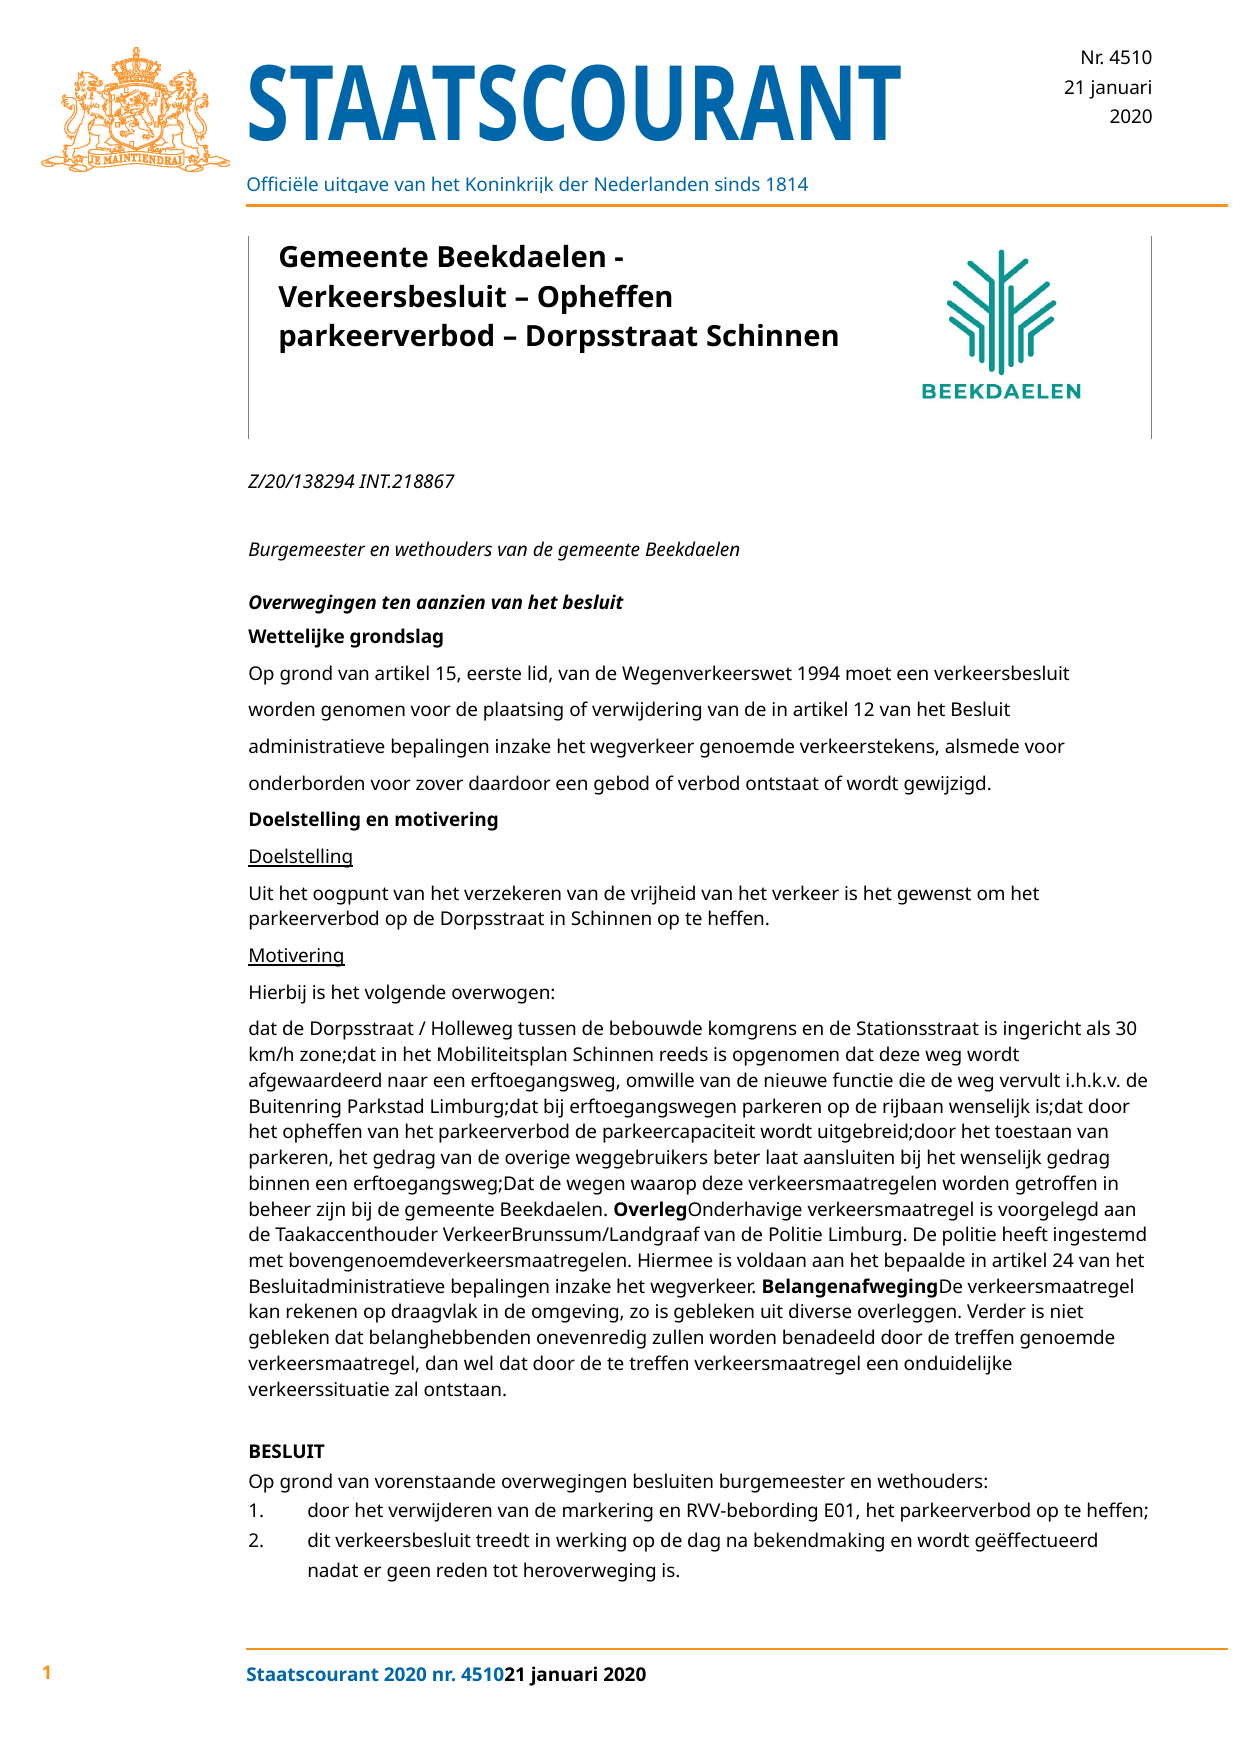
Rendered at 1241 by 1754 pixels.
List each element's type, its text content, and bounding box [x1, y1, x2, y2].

text administratieve bepalingen inzake het wegverkeer genoemde verkeerstekens, alsmede voor [248, 733, 1152, 759]
table_header [1090, 236, 1151, 413]
picture [41, 47, 231, 172]
text Doelstelling [248, 843, 1152, 869]
text Z/20/138294 INT.218867 [248, 469, 1152, 494]
table_header Gemeente Beekdaelen - Verkeersbesluit – Opheffen parkeerverbod – Dorpsstraat Schinnen [249, 236, 850, 439]
table_header [850, 414, 1151, 439]
text Motivering [248, 942, 1152, 968]
text Wettelijke grondslag [248, 623, 1152, 649]
text Doelstelling en motivering [248, 807, 1152, 832]
text worden genomen voor de plaatsing of verwijdering van de in artikel 12 van het Besluit [248, 697, 1152, 722]
text dat de Dorpsstraat / Holleweg tussen de bebouwde komgrens en de Stationsstraat is ingericht als 30 km/h zone;dat in het Mobiliteitsplan Schinnen reeds is opgenomen dat deze weg wordt afgewaardeerd naar een erftoegangsweg, omwille van de nieuwe functie die de weg vervult i.h.k.v. de Buitenring Parkstad Limburg;dat bij erftoegangswegen parkeren op de rijbaan wenselijk is;dat door het opheffen van het parkeerverbod de parkeercapaciteit wordt uitgebreid;door het toestaan van parkeren, het gedrag van de overige weggebruikers beter laat aansluiten bij het wenselijk gedrag binnen een erftoegangsweg;Dat de wegen waarop deze verkeersmaatregelen worden getroffen in beheer zijn bij de gemeente Beekdaelen. OverlegOnderhavige verkeersmaatregel is voorgelegd aan de Taakaccenthouder VerkeerBrunssum/Landgraaf van de Politie Limburg. De politie heeft ingestemd met bovengenoemdeverkeersmaatregelen. Hiermee is voldaan aan het bepaalde in artikel 24 van het Besluitadministratieve bepalingen inzake het wegverkeer. BelangenafwegingDe verkeersmaatregel kan rekenen op draagvlak in de omgeving, zo is gebleken uit diverse overleggen. Verder is niet gebleken dat belanghebbenden onevenredig zullen worden benadeeld door de treffen genoemde verkeersmaatregel, dan wel dat door de te treffen verkeersmaatregel een onduidelijke verkeerssituatie zal ontstaan. [248, 1016, 1152, 1402]
text BESLUIT [248, 1438, 1152, 1464]
list door het verwijderen van de markering en RVV-bebording E01, het parkeerverbod op te heffen; [248, 1498, 1152, 1523]
text Burgemeester en wethouders van de gemeente Beekdaelen [248, 536, 1152, 562]
text Op grond van artikel 15, eerste lid, van de Wegenverkeerswet 1994 moet een verkeersbesluit [248, 660, 1152, 686]
text onderborden voor zover daardoor een gebod of verbod ontstaat of wordt gewijzigd. [248, 770, 1152, 796]
picture [912, 236, 1090, 414]
text Uit het oogpunt van het verzekeren van de vrijheid van het verkeer is het gewenst om het parkeerverbod op de Dorpsstraat in Schinnen op te heffen. [248, 880, 1152, 931]
text Hierbij is het volgende overwogen: [248, 979, 1152, 1005]
text Op grond van vorenstaande overwegingen besluiten burgemeester en wethouders: [248, 1468, 1152, 1494]
text Overwegingen ten aanzien van het besluit [248, 589, 1152, 615]
table_header [850, 236, 912, 413]
list dit verkeersbesluit treedt in werking op de dag na bekendmaking en wordt geëffectueerd nadat er geen reden tot heroverweging is. [248, 1527, 1152, 1583]
